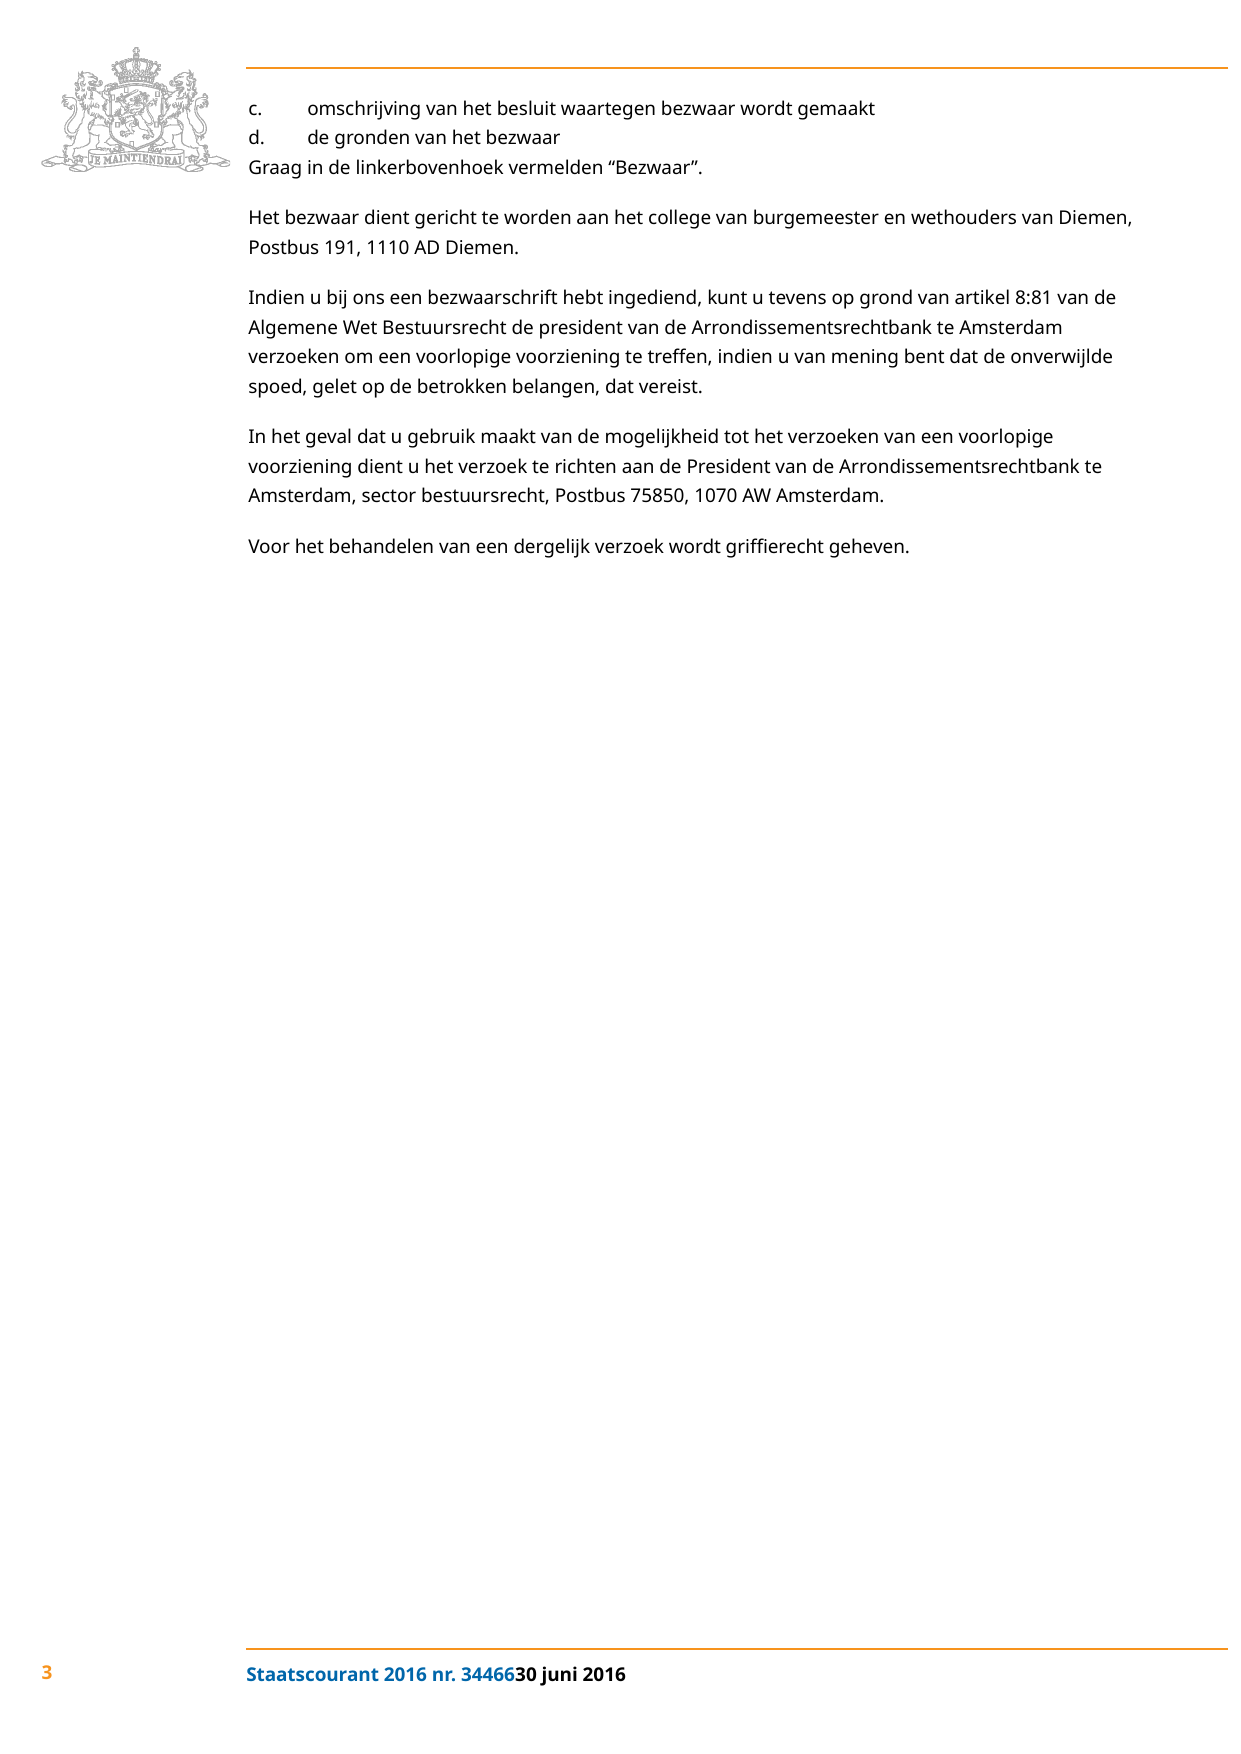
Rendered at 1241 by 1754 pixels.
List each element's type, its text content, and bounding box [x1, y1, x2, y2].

text Indien u bij ons een bezwaarschrift hebt ingediend, kunt u tevens op grond van artikel 8:81 van de Algemene Wet Bestuursrecht de president van de Arrondissementsrechtbank te Amsterdam verzoeken om een voorlopige voorziening te treffen, indien u van mening bent dat de onverwijlde spoed, gelet op de betrokken belangen, dat vereist. [248, 284, 1152, 399]
text In het geval dat u gebruik maakt van de mogelijkheid tot het verzoeken van een voorlopige voorziening dient u het verzoek te richten aan de President van de Arrondissementsrechtbank te Amsterdam, sector bestuursrecht, Postbus 75850, 1070 AW Amsterdam. [248, 423, 1152, 508]
text Graag in de linkerbovenhoek vermelden “Bezwaar”. [248, 154, 1152, 180]
text Voor het behandelen van een dergelijk verzoek wordt griffierecht geheven. [248, 533, 1152, 559]
list omschrijving van het besluit waartegen bezwaar wordt gemaakt [248, 95, 1152, 121]
picture [41, 47, 231, 172]
text Het bezwaar dient gericht te worden aan het college van burgemeester en wethouders van Diemen, Postbus 191, 1110 AD Diemen. [248, 204, 1152, 260]
list de gronden van het bezwaar [248, 124, 1152, 150]
